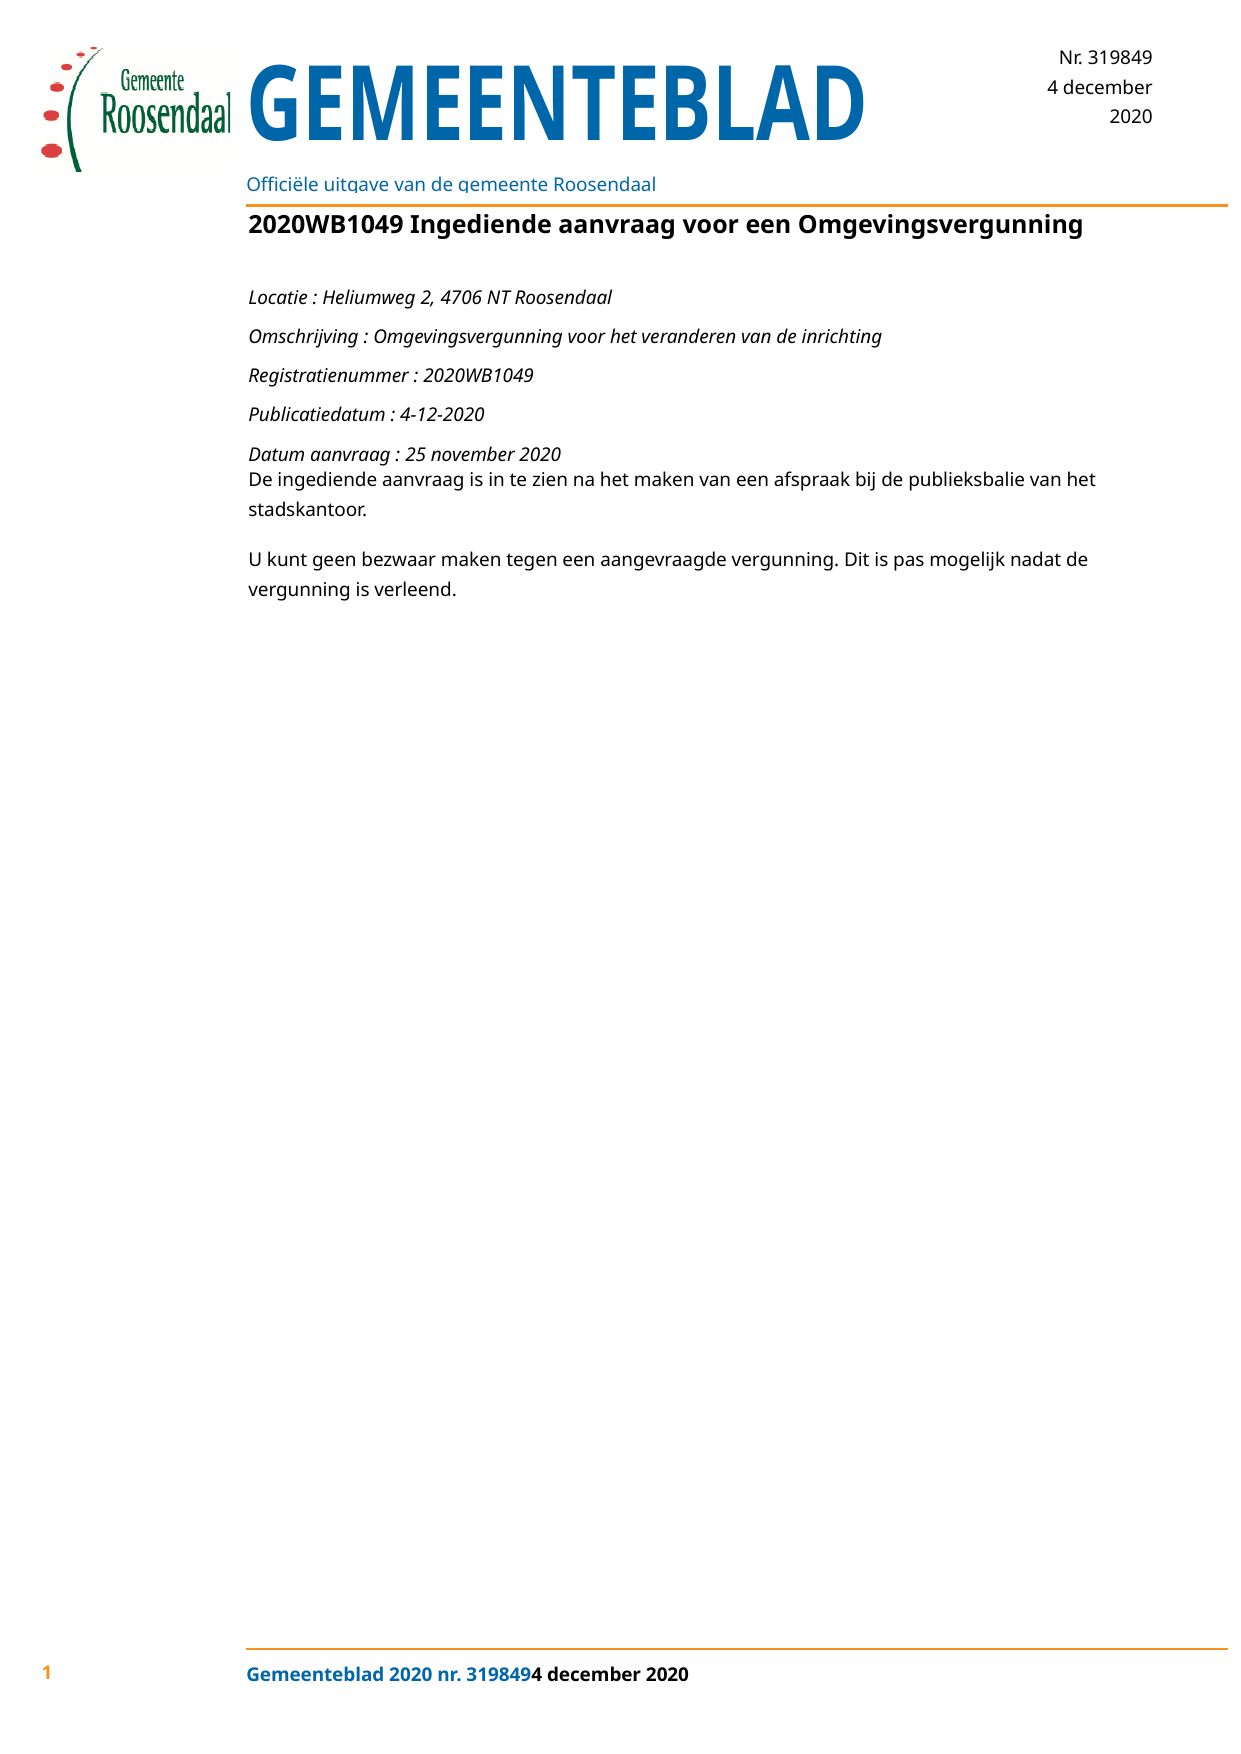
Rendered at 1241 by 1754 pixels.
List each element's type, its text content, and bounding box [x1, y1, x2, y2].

text De ingediende aanvraag is in te zien na het maken van een afspraak bij de publieksbalie van het stadskantoor. [248, 467, 1152, 522]
text Omschrijving : Omgevingsvergunning voor het veranderen van de inrichting [248, 323, 1152, 349]
text Datum aanvraag : 25 november 2020 [248, 441, 1152, 467]
text Publicatiedatum : 4-12-2020 [248, 402, 1152, 427]
text 2020WB1049 Ingediende aanvraag voor een Omgevingsvergunning [248, 207, 1152, 241]
text Registratienummer : 2020WB1049 [248, 362, 1152, 388]
text U kunt geen bezwaar maken tegen een aangevraagde vergunning. Dit is pas mogelijk nadat de vergunning is verleend. [248, 547, 1152, 602]
text Locatie : Heliumweg 2, 4706 NT Roosendaal [248, 284, 1152, 309]
picture [41, 47, 231, 172]
